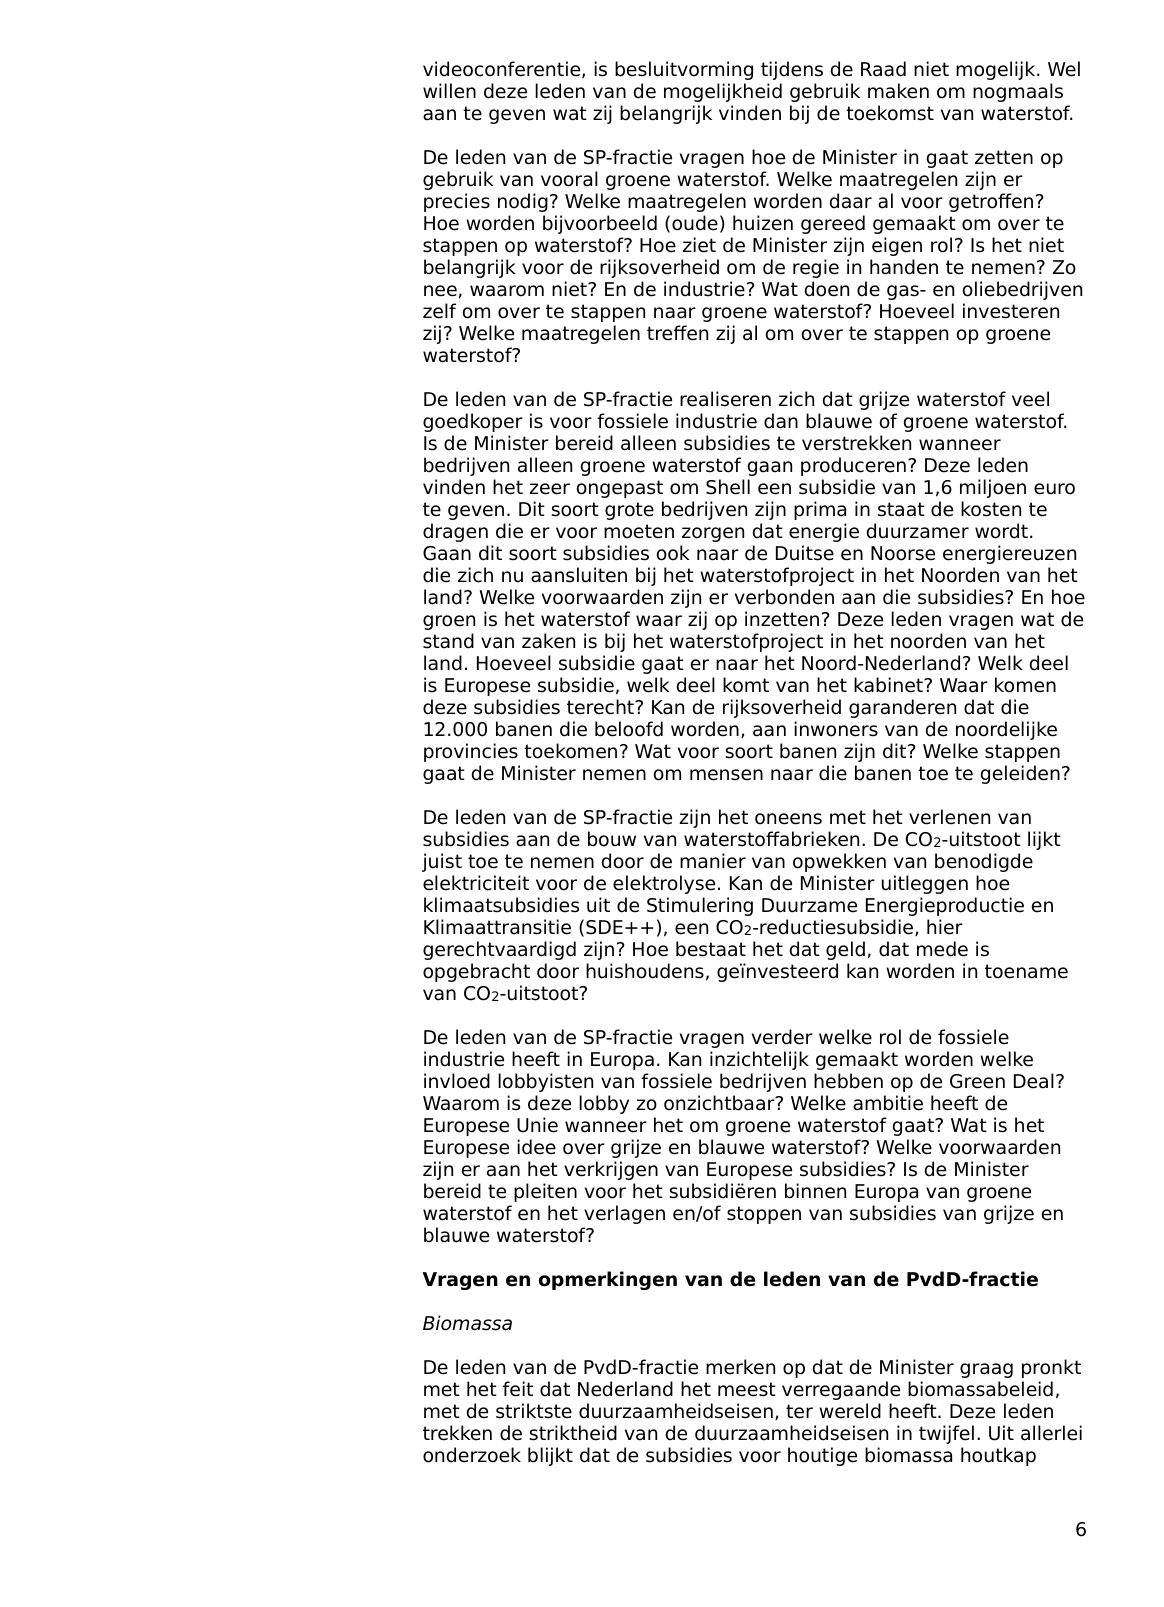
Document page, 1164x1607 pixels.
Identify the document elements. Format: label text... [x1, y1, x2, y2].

text De leden van de SP-fractie vragen hoe de Minister in gaat zetten op gebruik van vooral groene waterstof. Welke maatregelen zijn er precies nodig? Welke maatregelen worden daar al voor getroffen? Hoe worden bijvoorbeeld (oude) huizen gereed gemaakt om over te stappen op waterstof? Hoe ziet de Minister zijn eigen rol? Is het niet belangrijk voor de rijksoverheid om de regie in handen te nemen? Zo nee, waarom niet? En de industrie? Wat doen de gas- en oliebedrijven zelf om over te stappen naar groene waterstof? Hoeveel investeren zij? Welke maatregelen treffen zij al om over te stappen op groene waterstof? [422, 147, 1087, 367]
text De leden van de SP-fractie zijn het oneens met het verlenen van subsidies aan de bouw van waterstoffabrieken. De CO2-uitstoot lijkt juist toe te nemen door de manier van opwekken van benodigde elektriciteit voor de elektrolyse. Kan de Minister uitleggen hoe klimaatsubsidies uit de Stimulering Duurzame Energieproductie en Klimaattransitie (SDE++), een CO2-reductiesubsidie, hier gerechtvaardigd zijn? Hoe bestaat het dat geld, dat mede is opgebracht door huishoudens, geïnvesteerd kan worden in toename van CO2-uitstoot? [422, 807, 1087, 1005]
text videoconferentie, is besluitvorming tijdens de Raad niet mogelijk. Wel willen deze leden van de mogelijkheid gebruik maken om nogmaals aan te geven wat zij belangrijk vinden bij de toekomst van waterstof. [422, 59, 1087, 125]
text De leden van de SP-fractie realiseren zich dat grijze waterstof veel goedkoper is voor fossiele industrie dan blauwe of groene waterstof. Is de Minister bereid alleen subsidies te verstrekken wanneer bedrijven alleen groene waterstof gaan produceren? Deze leden vinden het zeer ongepast om Shell een subsidie van 1,6 miljoen euro te geven. Dit soort grote bedrijven zijn prima in staat de kosten te dragen die er voor moeten zorgen dat energie duurzamer wordt. Gaan dit soort subsidies ook naar de Duitse en Noorse energiereuzen die zich nu aansluiten bij het waterstofproject in het Noorden van het land? Welke voorwaarden zijn er verbonden aan die subsidies? En hoe groen is het waterstof waar zij op inzetten? Deze leden vragen wat de stand van zaken is bij het waterstofproject in het noorden van het land. Hoeveel subsidie gaat er naar het Noord-Nederland? Welk deel is Europese subsidie, welk deel komt van het kabinet? Waar komen deze subsidies terecht? Kan de rijksoverheid garanderen dat die 12.000 banen die beloofd worden, aan inwoners van de noordelijke provincies toekomen? Wat voor soort banen zijn dit? Welke stappen gaat de Minister nemen om mensen naar die banen toe te geleiden? [422, 389, 1087, 785]
subtitle Biomassa [422, 1313, 1087, 1335]
text De leden van de PvdD-fractie merken op dat de Minister graag pronkt met het feit dat Nederland het meest verregaande biomassabeleid, met de striktste duurzaamheidseisen, ter wereld heeft. Deze leden trekken de striktheid van de duurzaamheidseisen in twijfel. Uit allerlei onderzoek blijkt dat de subsidies voor houtige biomassa houtkap [422, 1357, 1087, 1467]
text De leden van de SP-fractie vragen verder welke rol de fossiele industrie heeft in Europa. Kan inzichtelijk gemaakt worden welke invloed lobbyisten van fossiele bedrijven hebben op de Green Deal? Waarom is deze lobby zo onzichtbaar? Welke ambitie heeft de Europese Unie wanneer het om groene waterstof gaat? Wat is het Europese idee over grijze en blauwe waterstof? Welke voorwaarden zijn er aan het verkrijgen van Europese subsidies? Is de Minister bereid te pleiten voor het subsidiëren binnen Europa van groene waterstof en het verlagen en/of stoppen van subsidies van grijze en blauwe waterstof? [422, 1027, 1087, 1247]
subtitle Vragen en opmerkingen van de leden van de PvdD-fractie [422, 1269, 1087, 1291]
